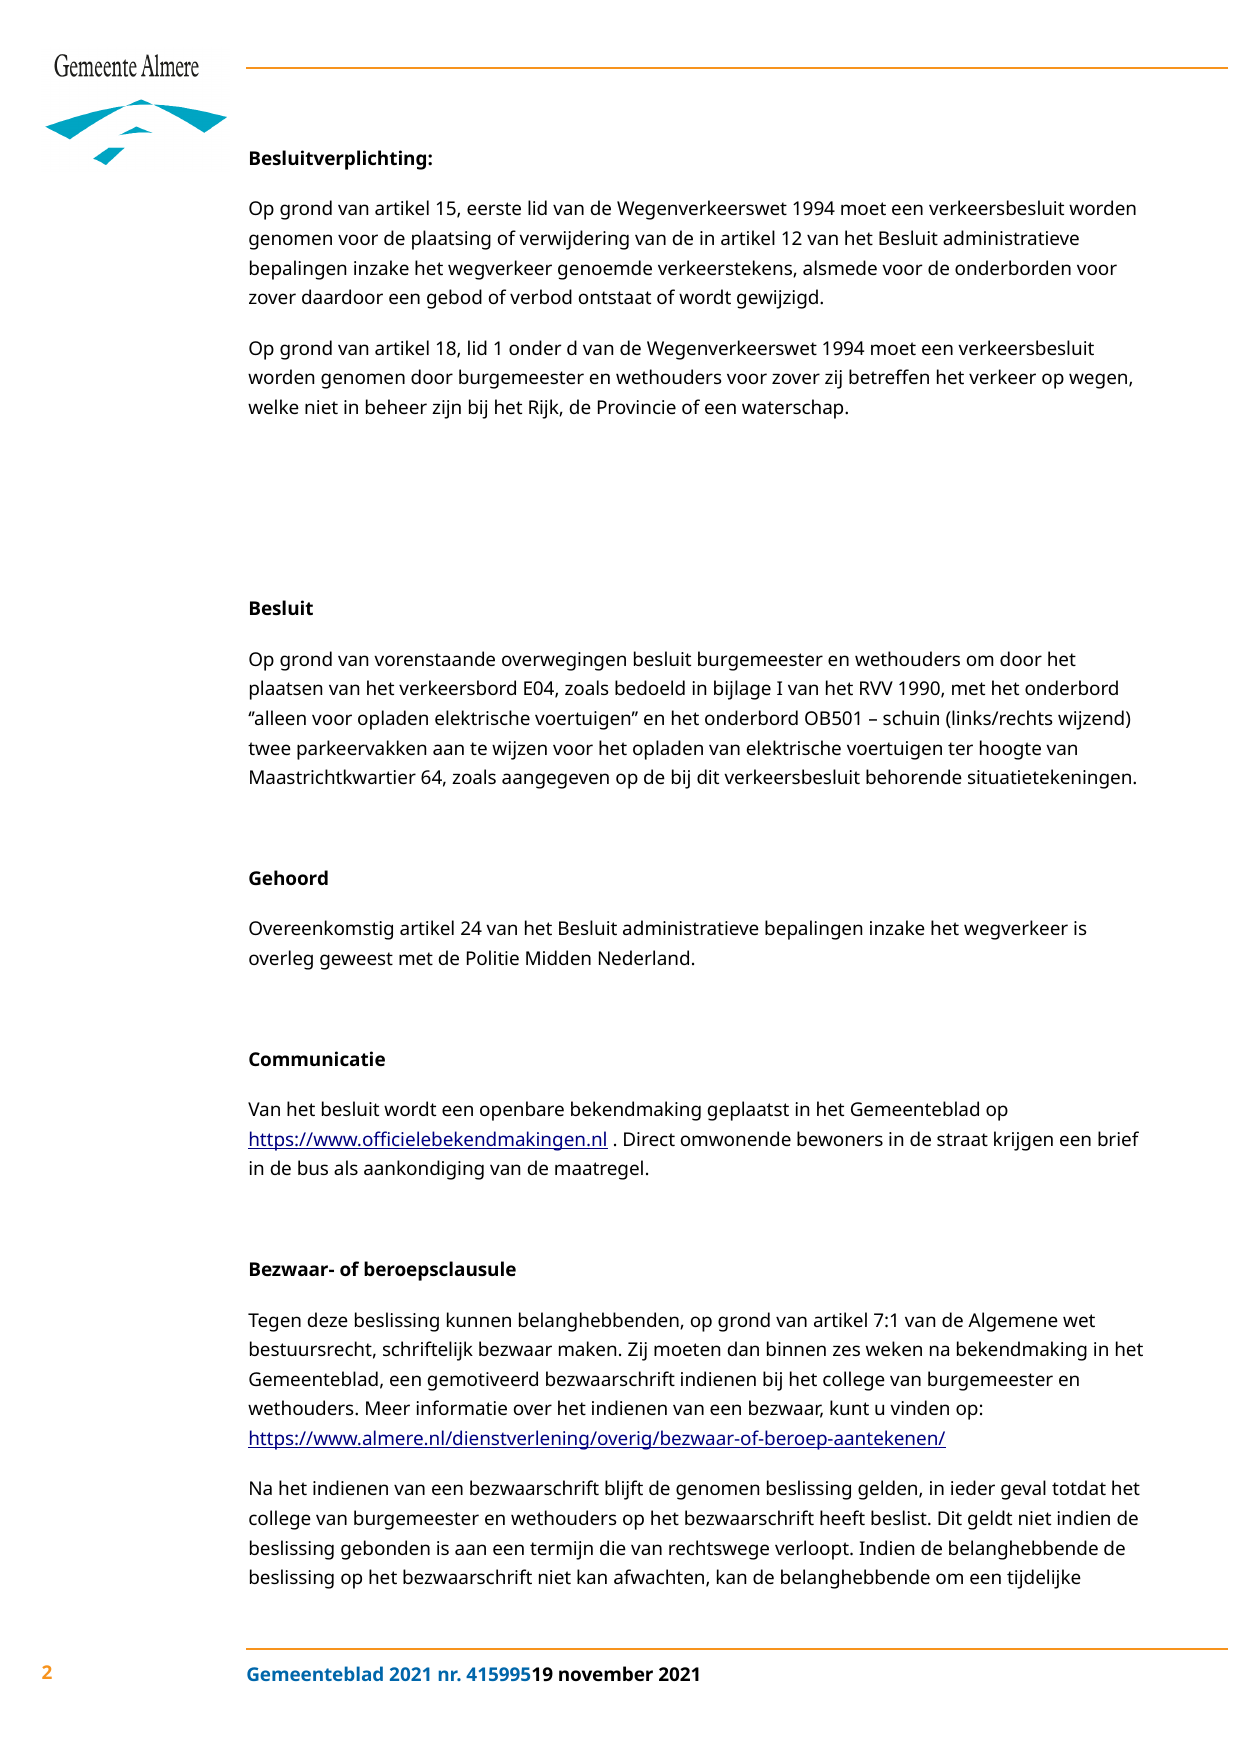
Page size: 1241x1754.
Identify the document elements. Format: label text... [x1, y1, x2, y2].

text Op grond van vorenstaande overwegingen besluit burgemeester en wethouders om door het plaatsen van het verkeersbord E04, zoals bedoeld in bijlage I van het RVV 1990, met het onderbord ‘’alleen voor opladen elektrische voertuigen’’ en het onderbord OB501 – schuin (links/rechts wijzend) twee parkeervakken aan te wijzen voor het opladen van elektrische voertuigen ter hoogte van Maastrichtkwartier 64, zoals aangegeven op de bij dit verkeersbesluit behorende situatietekeningen. [248, 646, 1152, 790]
text Communicatie [248, 1046, 1152, 1072]
text Op grond van artikel 15, eerste lid van de Wegenverkeerswet 1994 moet een verkeersbesluit worden genomen voor de plaatsing of verwijdering van de in artikel 12 van het Besluit administratieve bepalingen inzake het wegverkeer genoemde verkeerstekens, alsmede voor de onderborden voor zover daardoor een gebod of verbod ontstaat of wordt gewijzigd. [248, 196, 1152, 310]
picture [41, 47, 231, 172]
text Overeenkomstig artikel 24 van het Besluit administratieve bepalingen inzake het wegverkeer is overleg geweest met de Politie Midden Nederland. [248, 916, 1152, 971]
text Na het indienen van een bezwaarschrift blijft de genomen beslissing gelden, in ieder geval totdat het college van burgemeester en wethouders op het bezwaarschrift heeft beslist. Dit geldt niet indien de beslissing gebonden is aan een termijn die van rechtswege verloopt. Indien de belanghebbende de beslissing op het bezwaarschrift niet kan afwachten, kan de belanghebbende om een tijdelijke [248, 1476, 1152, 1590]
text Gehoord [248, 865, 1152, 891]
text Besluitverplichting: [248, 145, 1152, 171]
text Bezwaar- of beroepsclausule [248, 1256, 1152, 1282]
text Van het besluit wordt een openbare bekendmaking geplaatst in het Gemeenteblad op https://www.officielebekendmakingen.nl . Direct omwonende bewoners in de straat krijgen een brief in de bus als aankondiging van de maatregel. [248, 1096, 1152, 1181]
text Tegen deze beslissing kunnen belanghebbenden, op grond van artikel 7:1 van de Algemene wet bestuursrecht, schriftelijk bezwaar maken. Zij moeten dan binnen zes weken na bekendmaking in het Gemeenteblad, een gemotiveerd bezwaarschrift indienen bij het college van burgemeester en wethouders. Meer informatie over het indienen van een bezwaar, kunt u vinden op: https://www.almere.nl/dienstverlening/overig/bezwaar-of-beroep-aantekenen/ [248, 1307, 1152, 1451]
text Besluit [248, 596, 1152, 621]
text Op grond van artikel 18, lid 1 onder d van de Wegenverkeerswet 1994 moet een verkeersbesluit worden genomen door burgemeester en wethouders voor zover zij betreffen het verkeer op wegen, welke niet in beheer zijn bij het Rijk, de Provincie of een waterschap. [248, 335, 1152, 420]
